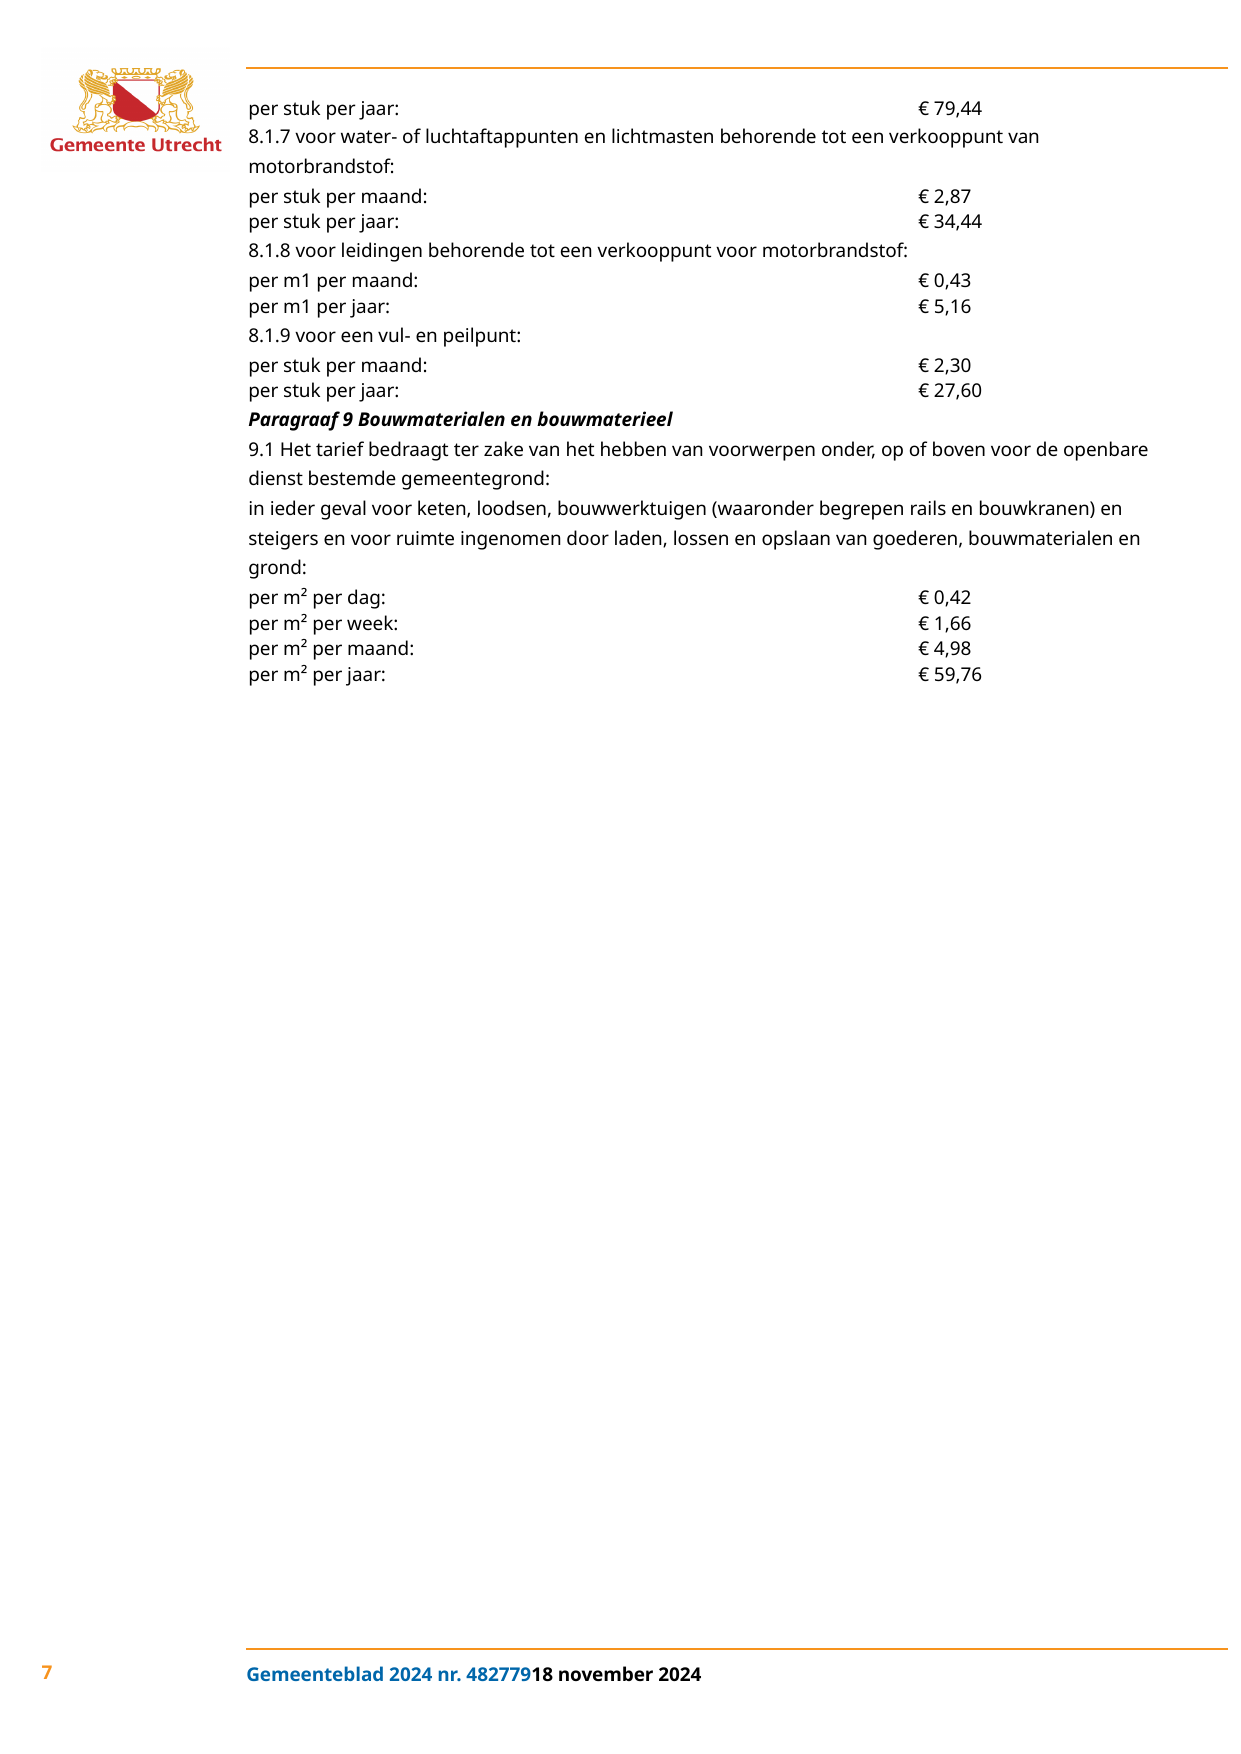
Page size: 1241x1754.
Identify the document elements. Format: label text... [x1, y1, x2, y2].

text Paragraaf 9 Bouwmaterialen en bouwmaterieel [248, 406, 1152, 432]
table_header per stuk per maand: [248, 183, 918, 209]
table_cell per m² per maand: [248, 636, 918, 661]
table_header per m1 per maand: [248, 268, 918, 293]
table_cell per stuk per jaar: [248, 378, 918, 403]
table_cell per stuk per jaar: [248, 95, 918, 121]
table_cell € 79,44 [918, 95, 1152, 121]
table_cell per m² per jaar: [248, 661, 918, 687]
table_cell € 34,44 [918, 209, 1152, 234]
table_cell € 59,76 [918, 661, 1152, 687]
text 8.1.8 voor leidingen behorende tot een verkooppunt voor motorbrandstof: [248, 238, 1152, 263]
text 8.1.9 voor een vul- en peilpunt: [248, 322, 1152, 348]
table_header per stuk per maand: [248, 352, 918, 377]
table_cell € 4,98 [918, 636, 1152, 661]
table_header € 2,87 [918, 183, 1152, 209]
table_cell per m² per week: [248, 610, 918, 636]
picture [41, 47, 231, 172]
table_cell € 1,66 [918, 610, 1152, 636]
text in ieder geval voor keten, loodsen, bouwwerktuigen (waaronder begrepen rails en bouwkranen) en steigers en voor ruimte ingenomen door laden, lossen en opslaan van goederen, bouwmaterialen en grond: [248, 495, 1152, 580]
table_cell per stuk per jaar: [248, 209, 918, 234]
table_header per m² per dag: [248, 584, 918, 610]
text 9.1 Het tarief bedraagt ter zake van het hebben van voorwerpen onder, op of boven voor de openbare dienst bestemde gemeentegrond: [248, 436, 1152, 491]
table_header € 2,30 [918, 352, 1152, 377]
table_header € 0,43 [918, 268, 1152, 293]
table_cell per m1 per jaar: [248, 293, 918, 319]
text 8.1.7 voor water- of luchtaftappunten en lichtmasten behorende tot een verkooppunt van motorbrandstof: [248, 124, 1152, 179]
table_cell € 5,16 [918, 293, 1152, 319]
table_header € 0,42 [918, 584, 1152, 610]
table_cell € 27,60 [918, 378, 1152, 403]
